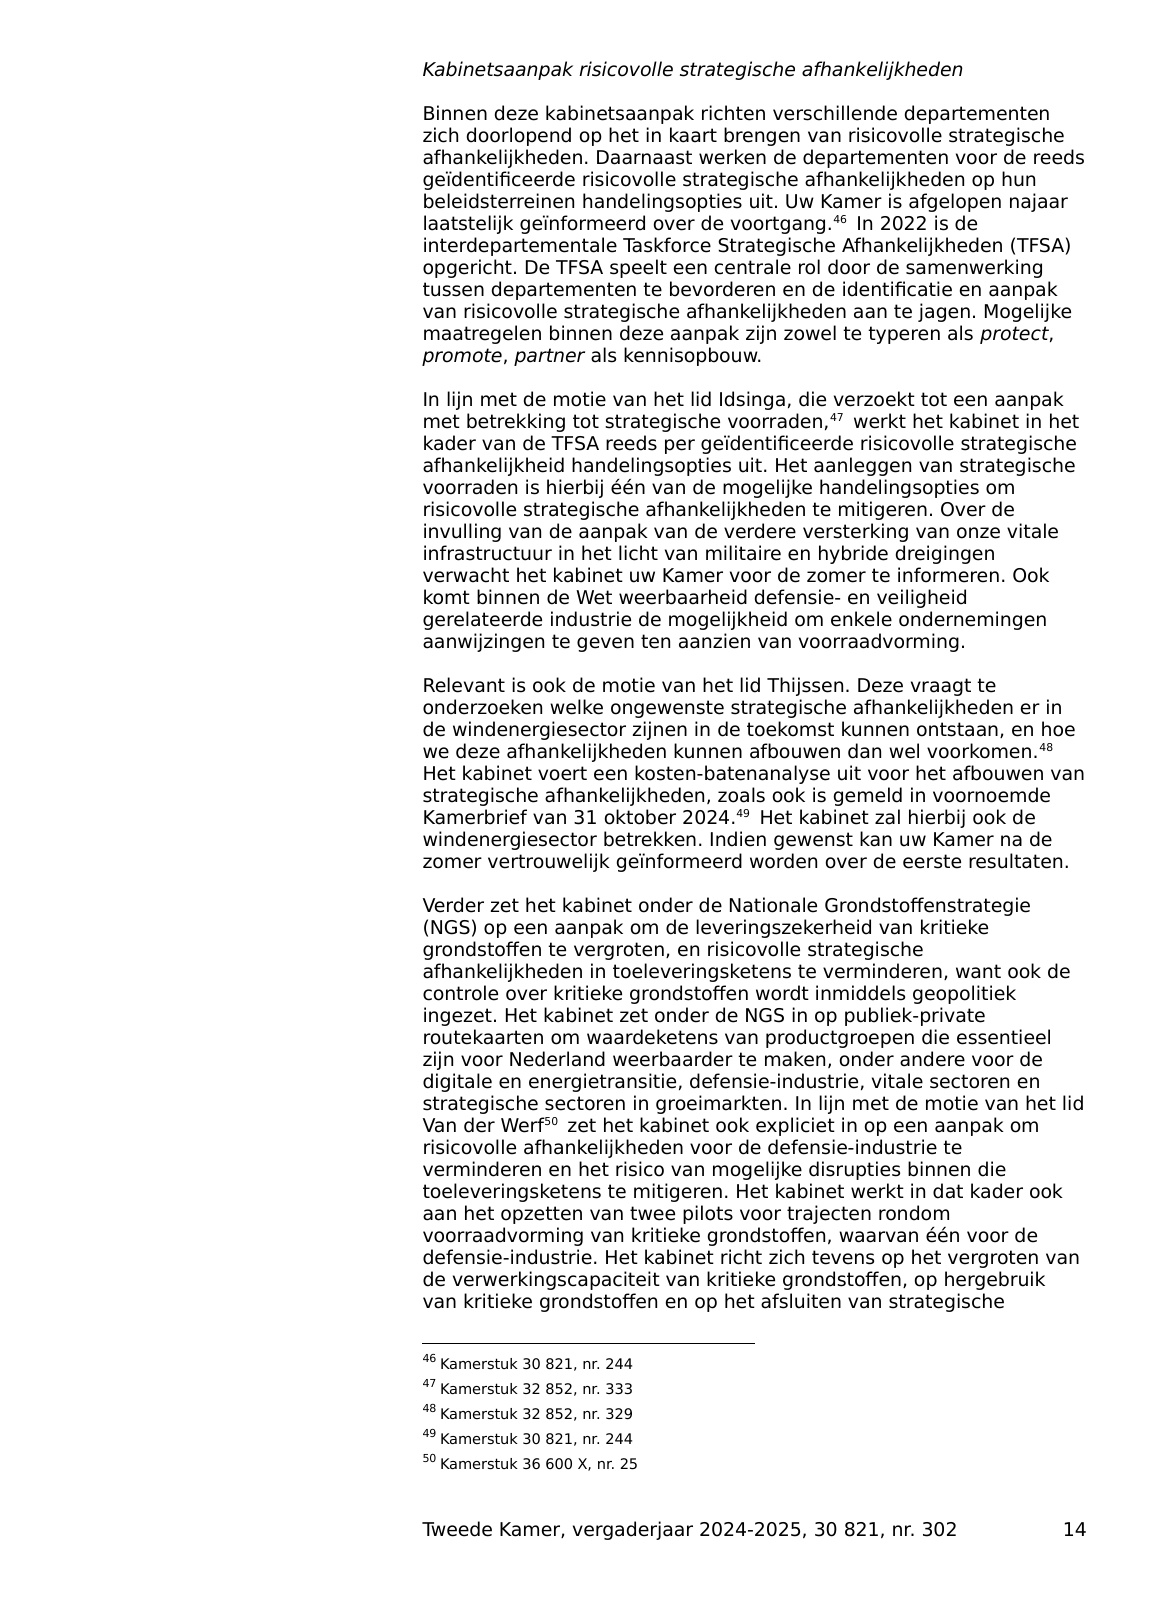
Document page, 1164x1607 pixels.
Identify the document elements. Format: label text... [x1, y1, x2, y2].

text In lijn met de motie van het lid Idsinga, die verzoekt tot een aanpak met betrekking tot strategische voorraden, werkt het kabinet in het kader van de TFSA reeds per geïdentificeerde risicovolle strategische afhankelijkheid handelingsopties uit. Het aanleggen van strategische voorraden is hierbij één van de mogelijke handelingsopties om risicovolle strategische afhankelijkheden te mitigeren. Over de invulling van de aanpak van de verdere versterking van onze vitale infrastructuur in het licht van militaire en hybride dreigingen verwacht het kabinet uw Kamer voor de zomer te informeren. Ook komt binnen de Wet weerbaarheid defensie- en veiligheid gerelateerde industrie de mogelijkheid om enkele ondernemingen aanwijzingen te geven ten aanzien van voorraadvorming. [422, 389, 1087, 653]
text Binnen deze kabinetsaanpak richten verschillende departementen zich doorlopend op het in kaart brengen van risicovolle strategische afhankelijkheden. Daarnaast werken de departementen voor de reeds geïdentificeerde risicovolle strategische afhankelijkheden op hun beleidsterreinen handelingsopties uit. Uw Kamer is afgelopen najaar laatstelijk geïnformeerd over de voortgang. In 2022 is de interdepartementale Taskforce Strategische Afhankelijkheden (TFSA) opgericht. De TFSA speelt een centrale rol door de samenwerking tussen departementen te bevorderen en de identificatie en aanpak van risicovolle strategische afhankelijkheden aan te jagen. Mogelijke maatregelen binnen deze aanpak zijn zowel te typeren als protect, promote, partner als kennisopbouw. [422, 103, 1087, 367]
text Verder zet het kabinet onder de Nationale Grondstoffenstrategie (NGS) op een aanpak om de leveringszekerheid van kritieke grondstoffen te vergroten, en risicovolle strategische afhankelijkheden in toeleveringsketens te verminderen, want ook de controle over kritieke grondstoffen wordt inmiddels geopolitiek ingezet. Het kabinet zet onder de NGS in op publiek-private routekaarten om waardeketens van productgroepen die essentieel zijn voor Nederland weerbaarder te maken, onder andere voor de digitale en energietransitie, defensie-industrie, vitale sectoren en strategische sectoren in groeimarkten. In lijn met de motie van het lid Van der Werf zet het kabinet ook expliciet in op een aanpak om risicovolle afhankelijkheden voor de defensie-industrie te verminderen en het risico van mogelijke disrupties binnen die toeleveringsketens te mitigeren. Het kabinet werkt in dat kader ook aan het opzetten van twee pilots voor trajecten rondom voorraadvorming van kritieke grondstoffen, waarvan één voor de defensie-industrie. Het kabinet richt zich tevens op het vergroten van de verwerkingscapaciteit van kritieke grondstoffen, op hergebruik van kritieke grondstoffen en op het afsluiten van strategische [422, 895, 1087, 1313]
text Kamerstuk 30 821, nr. 244 [422, 1352, 1087, 1374]
subtitle Kabinetsaanpak risicovolle strategische afhankelijkheden [422, 59, 1087, 81]
text Kamerstuk 32 852, nr. 329 [422, 1402, 1087, 1424]
text Relevant is ook de motie van het lid Thijssen. Deze vraagt te onderzoeken welke ongewenste strategische afhankelijkheden er in de windenergiesector zijnen in de toekomst kunnen ontstaan, en hoe we deze afhankelijkheden kunnen afbouwen dan wel voorkomen. Het kabinet voert een kosten-batenanalyse uit voor het afbouwen van strategische afhankelijkheden, zoals ook is gemeld in voornoemde Kamerbrief van 31 oktober 2024. Het kabinet zal hierbij ook de windenergiesector betrekken. Indien gewenst kan uw Kamer na de zomer vertrouwelijk geïnformeerd worden over de eerste resultaten. [422, 675, 1087, 873]
text Kamerstuk 36 600 X, nr. 25 [422, 1452, 1087, 1474]
text Kamerstuk 30 821, nr. 244 [422, 1427, 1087, 1449]
text Kamerstuk 32 852, nr. 333 [422, 1377, 1087, 1399]
